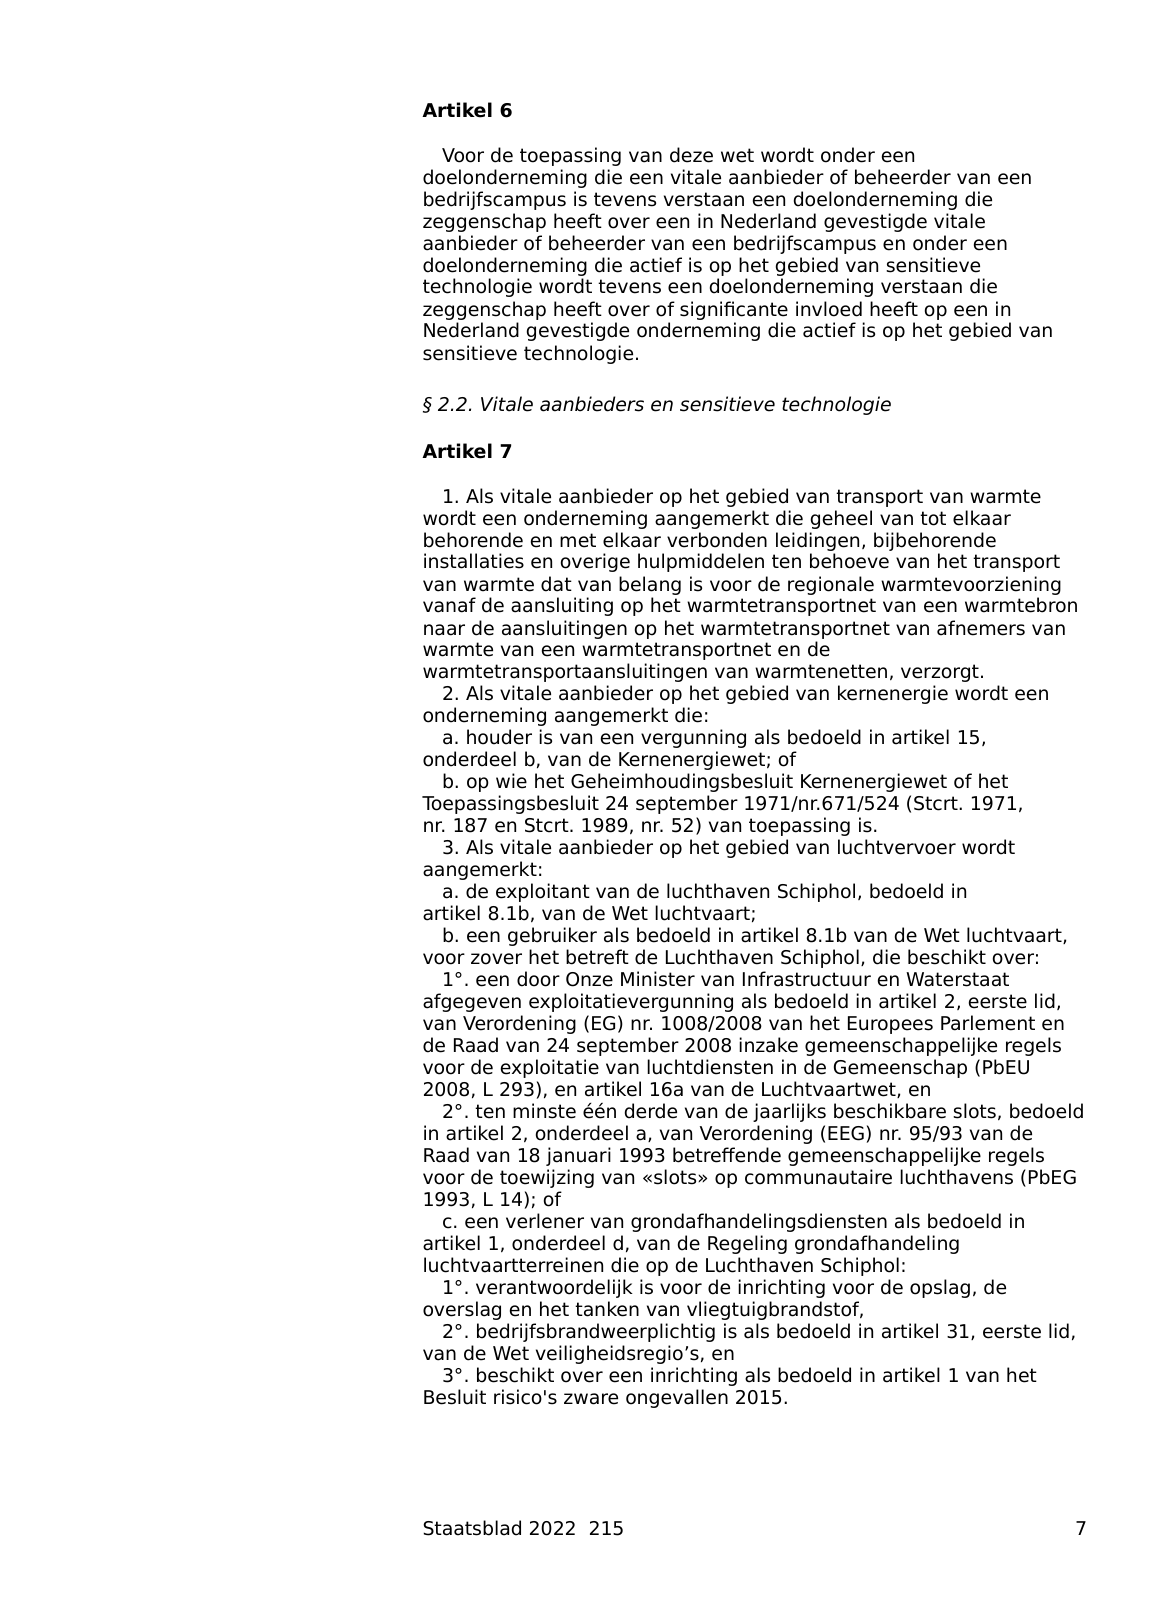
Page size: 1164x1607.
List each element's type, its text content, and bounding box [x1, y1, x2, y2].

text a. houder is van een vergunning als bedoeld in artikel 15, onderdeel b, van de Kernenergiewet; of [422, 727, 1087, 771]
text a. de exploitant van de luchthaven Schiphol, bedoeld in artikel 8.1b, van de Wet luchtvaart; [422, 881, 1087, 925]
subtitle Artikel 7 [422, 441, 1087, 463]
text 1°. verantwoordelijk is voor de inrichting voor de opslag, de overslag en het tanken van vliegtuigbrandstof, [422, 1277, 1087, 1321]
text 1. Als vitale aanbieder op het gebied van transport van warmte wordt een onderneming aangemerkt die geheel van tot elkaar behorende en met elkaar verbonden leidingen, bijbehorende installaties en overige hulpmiddelen ten behoeve van het transport van warmte dat van belang is voor de regionale warmtevoorziening vanaf de aansluiting op het warmtetransportnet van een warmtebron naar de aansluitingen op het warmtetransportnet van afnemers van warmte van een warmtetransportnet en de warmtetransportaansluitingen van warmtenetten, verzorgt. [422, 486, 1087, 683]
text Voor de toepassing van deze wet wordt onder een doelonderneming die een vitale aanbieder of beheerder van een bedrijfscampus is tevens verstaan een doelonderneming die zeggenschap heeft over een in Nederland gevestigde vitale aanbieder of beheerder van een bedrijfscampus en onder een doelonderneming die actief is op het gebied van sensitieve technologie wordt tevens een doelonderneming verstaan die zeggenschap heeft over of significante invloed heeft op een in Nederland gevestigde onderneming die actief is op het gebied van sensitieve technologie. [422, 144, 1087, 364]
subtitle Artikel 6 [422, 100, 1087, 122]
text 3°. beschikt over een inrichting als bedoeld in artikel 1 van het Besluit risico's zware ongevallen 2015. [422, 1365, 1087, 1409]
text 2°. bedrijfsbrandweerplichtig is als bedoeld in artikel 31, eerste lid, van de Wet veiligheidsregio’s, en [422, 1321, 1087, 1365]
text b. een gebruiker als bedoeld in artikel 8.1b van de Wet luchtvaart, voor zover het betreft de Luchthaven Schiphol, die beschikt over: [422, 925, 1087, 969]
text 1°. een door Onze Minister van Infrastructuur en Waterstaat afgegeven exploitatievergunning als bedoeld in artikel 2, eerste lid, van Verordening (EG) nr. 1008/2008 van het Europees Parlement en de Raad van 24 september 2008 inzake gemeenschappelijke regels voor de exploitatie van luchtdiensten in de Gemeenschap (PbEU 2008, L 293), en artikel 16a van de Luchtvaartwet, en [422, 969, 1087, 1101]
text c. een verlener van grondafhandelingsdiensten als bedoeld in artikel 1, onderdeel d, van de Regeling grondafhandeling luchtvaartterreinen die op de Luchthaven Schiphol: [422, 1211, 1087, 1277]
text 2. Als vitale aanbieder op het gebied van kernenergie wordt een onderneming aangemerkt die: [422, 683, 1087, 727]
text b. op wie het Geheimhoudingsbesluit Kernenergiewet of het Toepassingsbesluit 24 september 1971/nr.671/524 (Stcrt. 1971, nr. 187 en Stcrt. 1989, nr. 52) van toepassing is. [422, 771, 1087, 837]
text 2°. ten minste één derde van de jaarlijks beschikbare slots, bedoeld in artikel 2, onderdeel a, van Verordening (EEG) nr. 95/93 van de Raad van 18 januari 1993 betreffende gemeenschappelijke regels voor de toewijzing van «slots» op communautaire luchthavens (PbEG 1993, L 14); of [422, 1101, 1087, 1211]
text 3. Als vitale aanbieder op het gebied van luchtvervoer wordt aangemerkt: [422, 837, 1087, 881]
subtitle § 2.2. Vitale aanbieders en sensitieve technologie [422, 394, 1087, 416]
